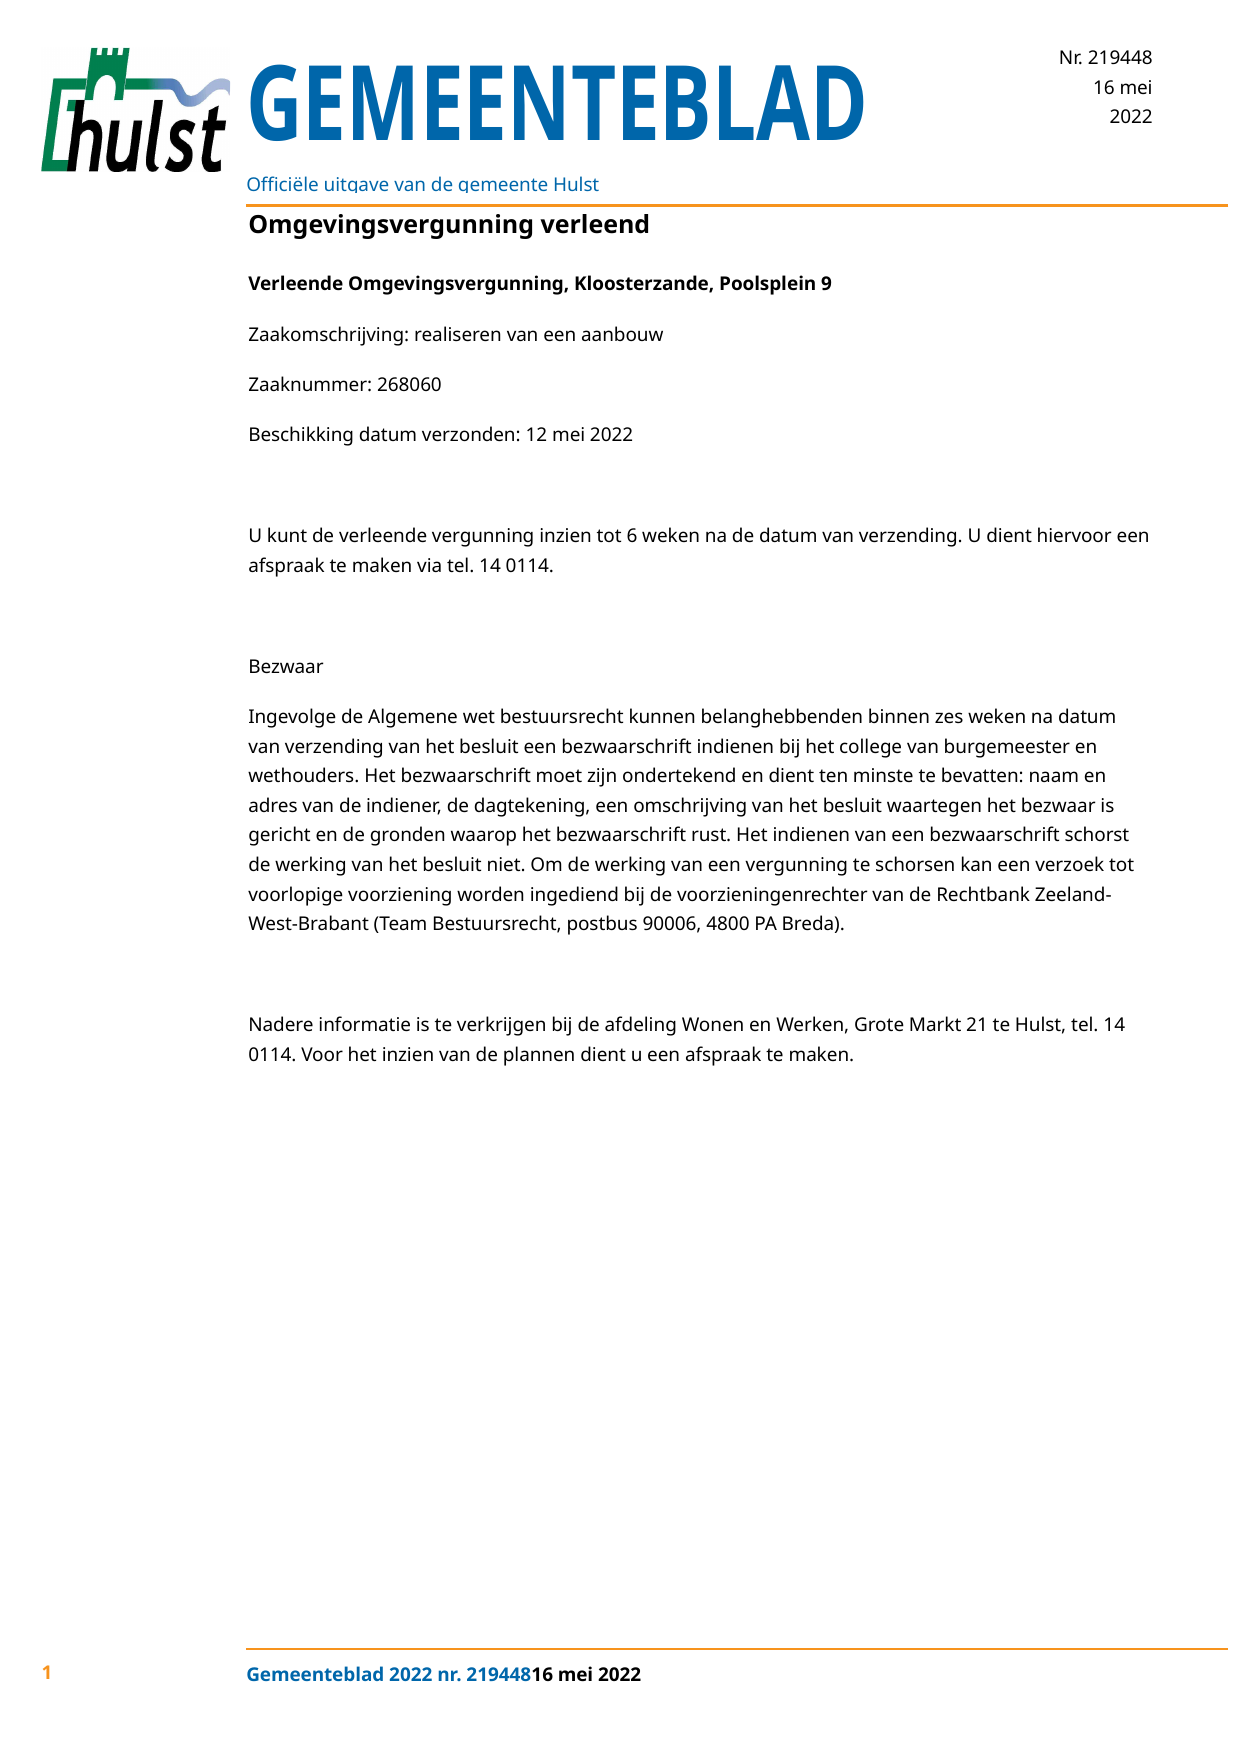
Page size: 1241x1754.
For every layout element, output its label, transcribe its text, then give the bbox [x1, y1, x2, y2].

text Bezwaar [248, 653, 1152, 678]
picture [41, 47, 231, 172]
text Beschikking datum verzonden: 12 mei 2022 [248, 422, 1152, 447]
text U kunt de verleende vergunning inzien tot 6 weken na de datum van verzending. U dient hiervoor een afspraak te maken via tel. 14 0114. [248, 522, 1152, 578]
text Ingevolge de Algemene wet bestuursrecht kunnen belanghebbenden binnen zes weken na datum van verzending van het besluit een bezwaarschrift indienen bij het college van burgemeester en wethouders. Het bezwaarschrift moet zijn ondertekend en dient ten minste te bevatten: naam en adres van de indiener, de dagtekening, een omschrijving van het besluit waartegen het bezwaar is gericht en de gronden waarop het bezwaarschrift rust. Het indienen van een bezwaarschrift schorst de werking van het besluit niet. Om de werking van een vergunning te schorsen kan een verzoek tot voorlopige voorziening worden ingediend bij de voorzieningenrechter van de Rechtbank Zeeland-West-Brabant (Team Bestuursrecht, postbus 90006, 4800 PA Breda). [248, 703, 1152, 936]
text Zaakomschrijving: realiseren van een aanbouw [248, 321, 1152, 346]
text Nadere informatie is te verkrijgen bij de afdeling Wonen en Werken, Grote Markt 21 te Hulst, tel. 14 0114. Voor het inzien van de plannen dient u een afspraak te maken. [248, 1011, 1152, 1066]
text Omgevingsvergunning verleend [248, 207, 1152, 241]
text Zaaknummer: 268060 [248, 371, 1152, 397]
text Verleende Omgevingsvergunning, Kloosterzande, Poolsplein 9 [248, 270, 1152, 296]
